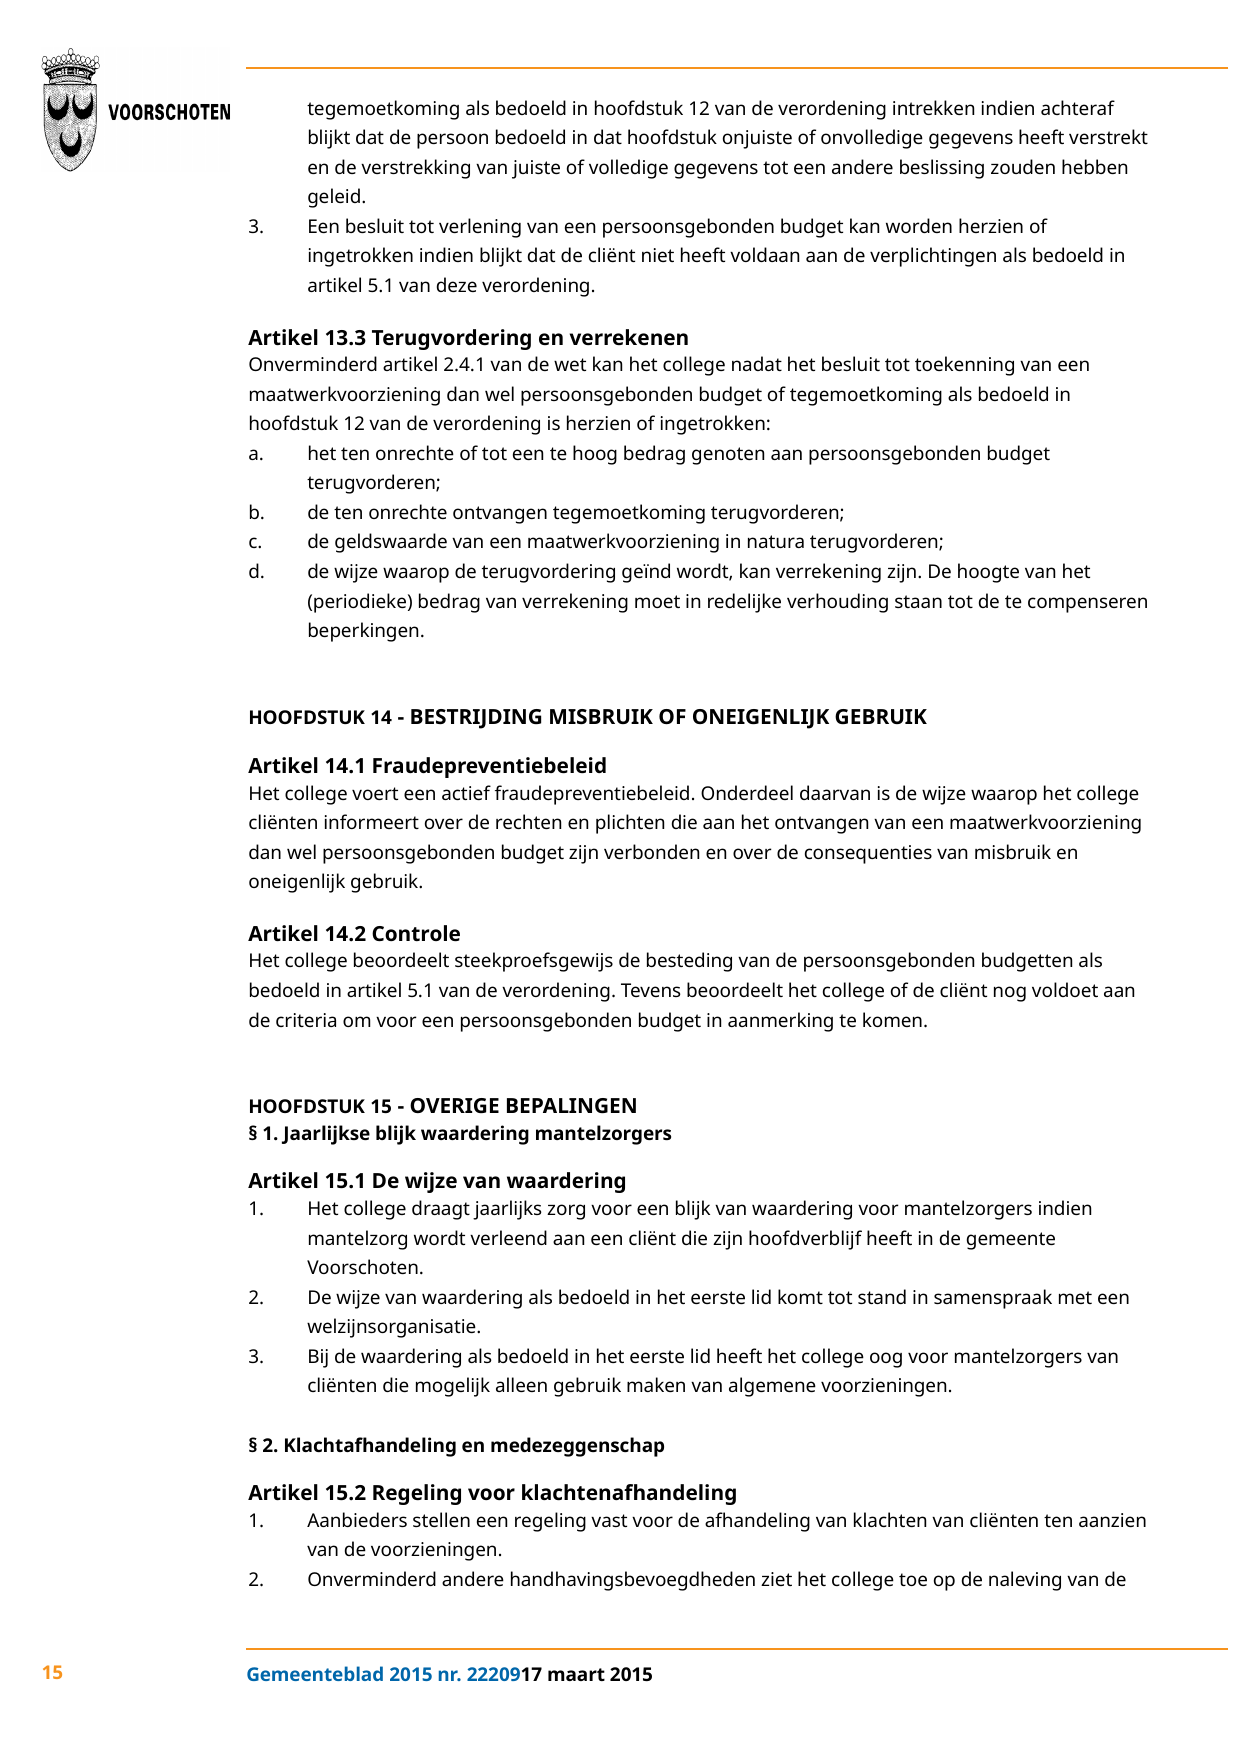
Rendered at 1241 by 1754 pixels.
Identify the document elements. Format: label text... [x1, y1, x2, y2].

list tegemoetkoming als bedoeld in hoofdstuk 12 van de verordening intrekken indien achteraf blijkt dat de persoon bedoeld in dat hoofdstuk onjuiste of onvolledige gegevens heeft verstrekt en de verstrekking van juiste of volledige gegevens tot een andere beslissing zouden hebben geleid. [248, 95, 1152, 209]
text Onverminderd artikel 2.4.1 van de wet kan het college nadat het besluit tot toekenning van een maatwerkvoorziening dan wel persoonsgebonden budget of tegemoetkoming als bedoeld in hoofdstuk 12 van de verordening is herzien of ingetrokken: [248, 351, 1152, 436]
text § 2. Klachtafhandeling en medezeggenschap [248, 1432, 1152, 1457]
list Bij de waardering als bedoeld in het eerste lid heeft het college oog voor mantelzorgers van cliënten die mogelijk alleen gebruik maken van algemene voorzieningen. [248, 1343, 1152, 1398]
list Het college draagt jaarlijks zorg voor een blijk van waardering voor mantelzorgers indien mantelzorg wordt verleend aan een cliënt die zijn hoofdverblijf heeft in de gemeente Voorschoten. [248, 1195, 1152, 1280]
list De wijze van waardering als bedoeld in het eerste lid komt tot stand in samenspraak met een welzijnsorganisatie. [248, 1284, 1152, 1339]
list Onverminderd andere handhavingsbevoegdheden ziet het college toe op de naleving van de [248, 1566, 1152, 1592]
text Artikel 14.1 Fraudepreventiebeleid [248, 752, 1152, 780]
text Artikel 15.2 Regeling voor klachtenafhandeling [248, 1478, 1152, 1507]
text Artikel 13.3 Terugvordering en verrekenen [248, 323, 1152, 351]
text HOOFDSTUK 14 - BESTRIJDING MISBRUIK OF ONEIGENLIJK GEBRUIK [248, 702, 1152, 731]
list de wijze waarop de terugvordering geïnd wordt, kan verrekening zijn. De hoogte van het (periodieke) bedrag van verrekening moet in redelijke verhouding staan tot de te compenseren beperkingen. [248, 558, 1152, 643]
text Artikel 14.2 Controle [248, 919, 1152, 948]
picture [41, 47, 231, 172]
text HOOFDSTUK 15 - OVERIGE BEPALINGEN [248, 1092, 1152, 1120]
list de ten onrechte ontvangen tegemoetkoming terugvorderen; [248, 499, 1152, 525]
list het ten onrechte of tot een te hoog bedrag genoten aan persoonsgebonden budget terugvorderen; [248, 440, 1152, 495]
list de geldswaarde van een maatwerkvoorziening in natura terugvorderen; [248, 529, 1152, 554]
text Artikel 15.1 De wijze van waardering [248, 1167, 1152, 1195]
text § 1. Jaarlijkse blijk waardering mantelzorgers [248, 1120, 1152, 1146]
list Aanbieders stellen een regeling vast voor de afhandeling van klachten van cliënten ten aanzien van de voorzieningen. [248, 1507, 1152, 1562]
text Het college voert een actief fraudepreventiebeleid. Onderdeel daarvan is de wijze waarop het college cliënten informeert over de rechten en plichten die aan het ontvangen van een maatwerkvoorziening dan wel persoonsgebonden budget zijn verbonden en over de consequenties van misbruik en oneigenlijk gebruik. [248, 780, 1152, 894]
text Het college beoordeelt steekproefsgewijs de besteding van de persoonsgebonden budgetten als bedoeld in artikel 5.1 van de verordening. Tevens beoordeelt het college of de cliënt nog voldoet aan de criteria om voor een persoonsgebonden budget in aanmerking te komen. [248, 948, 1152, 1032]
list Een besluit tot verlening van een persoonsgebonden budget kan worden herzien of ingetrokken indien blijkt dat de cliënt niet heeft voldaan aan de verplichtingen als bedoeld in artikel 5.1 van deze verordening. [248, 213, 1152, 298]
